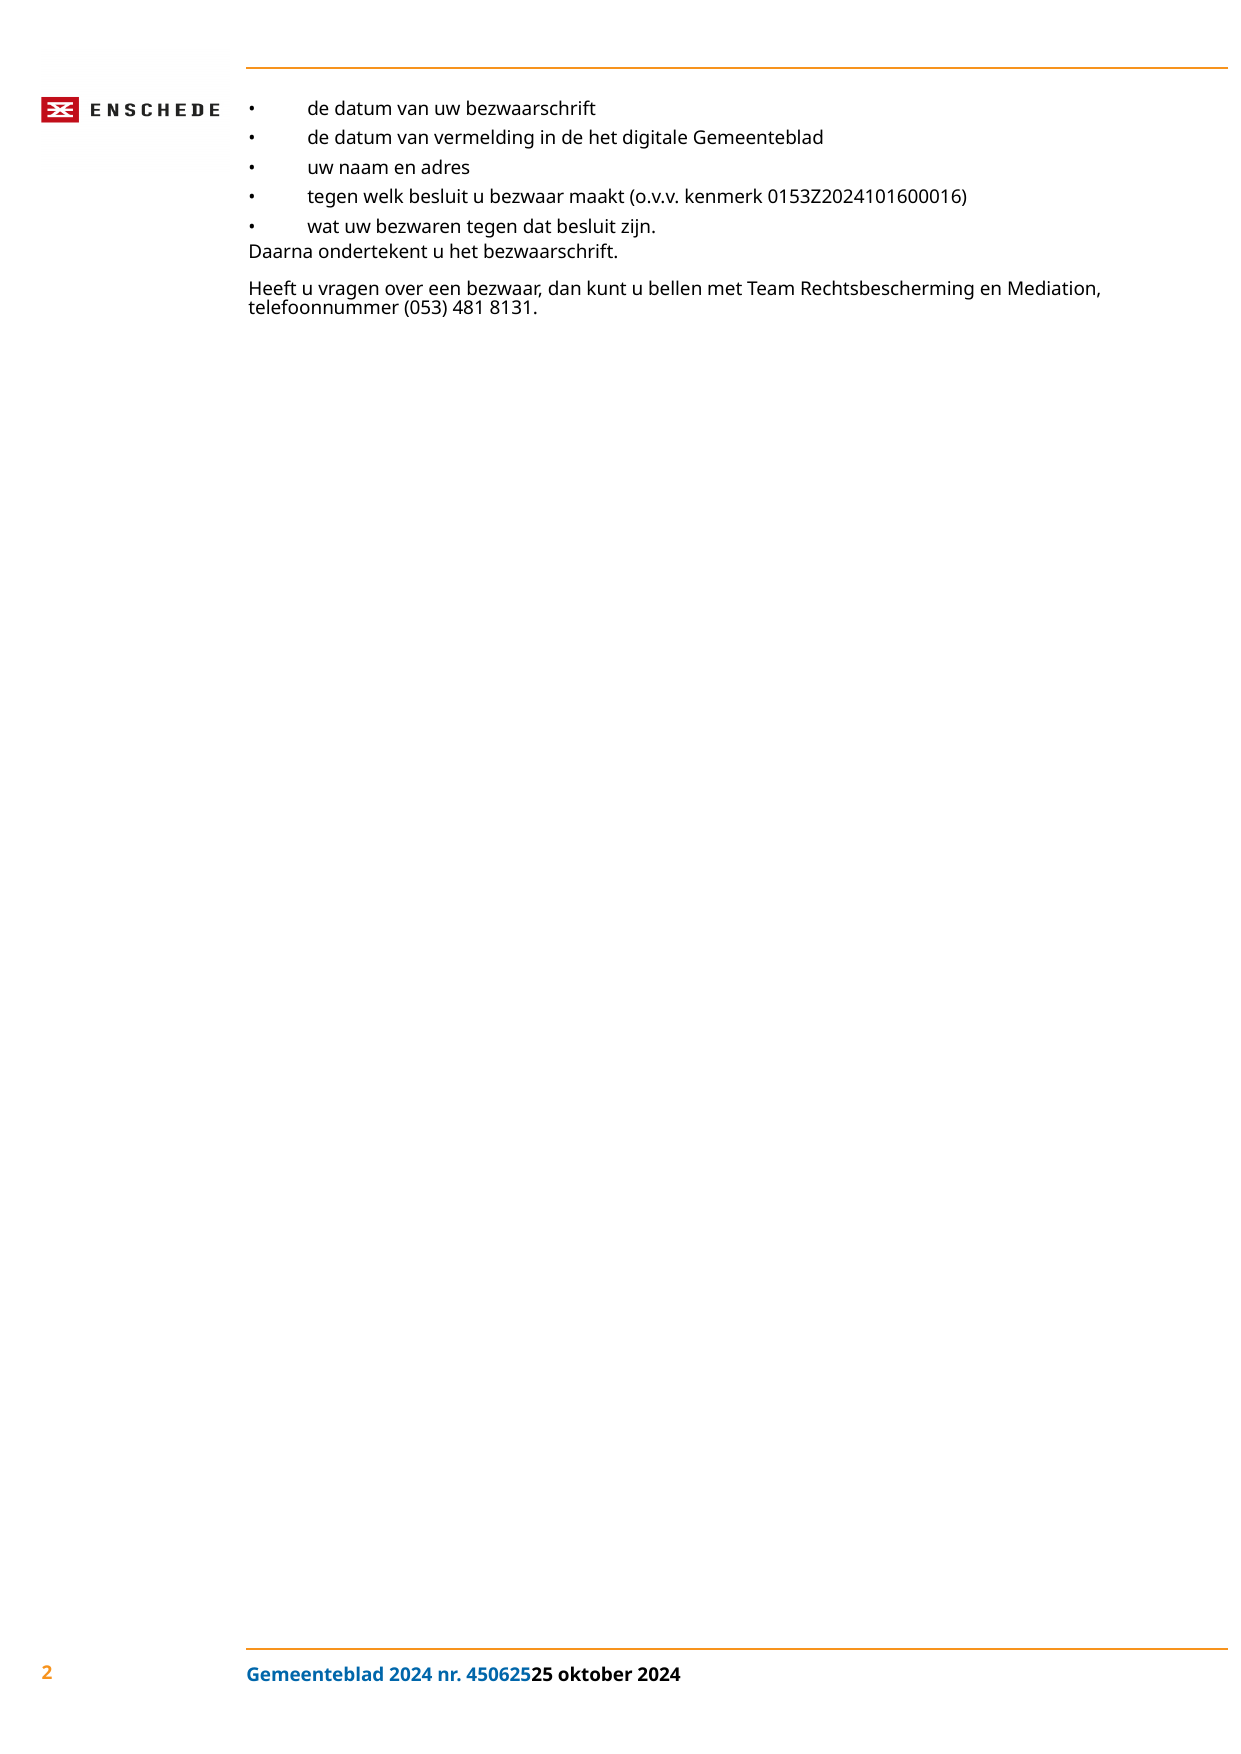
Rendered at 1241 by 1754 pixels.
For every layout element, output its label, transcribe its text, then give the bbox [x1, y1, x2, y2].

text Heeft u vragen over een bezwaar, dan kunt u bellen met Team Rechtsbescherming en Mediation, telefoonnummer (053) 481 8131. [248, 280, 1152, 318]
list de datum van uw bezwaarschrift [248, 95, 1152, 121]
text Daarna ondertekent u het bezwaarschrift. [248, 243, 1152, 262]
list tegen welk besluit u bezwaar maakt (o.v.v. kenmerk 0153Z2024101600016) [248, 183, 1152, 209]
list uw naam en adres [248, 154, 1152, 180]
picture [41, 47, 231, 172]
list wat uw bezwaren tegen dat besluit zijn. [248, 213, 1152, 239]
list de datum van vermelding in de het digitale Gemeenteblad [248, 124, 1152, 150]
